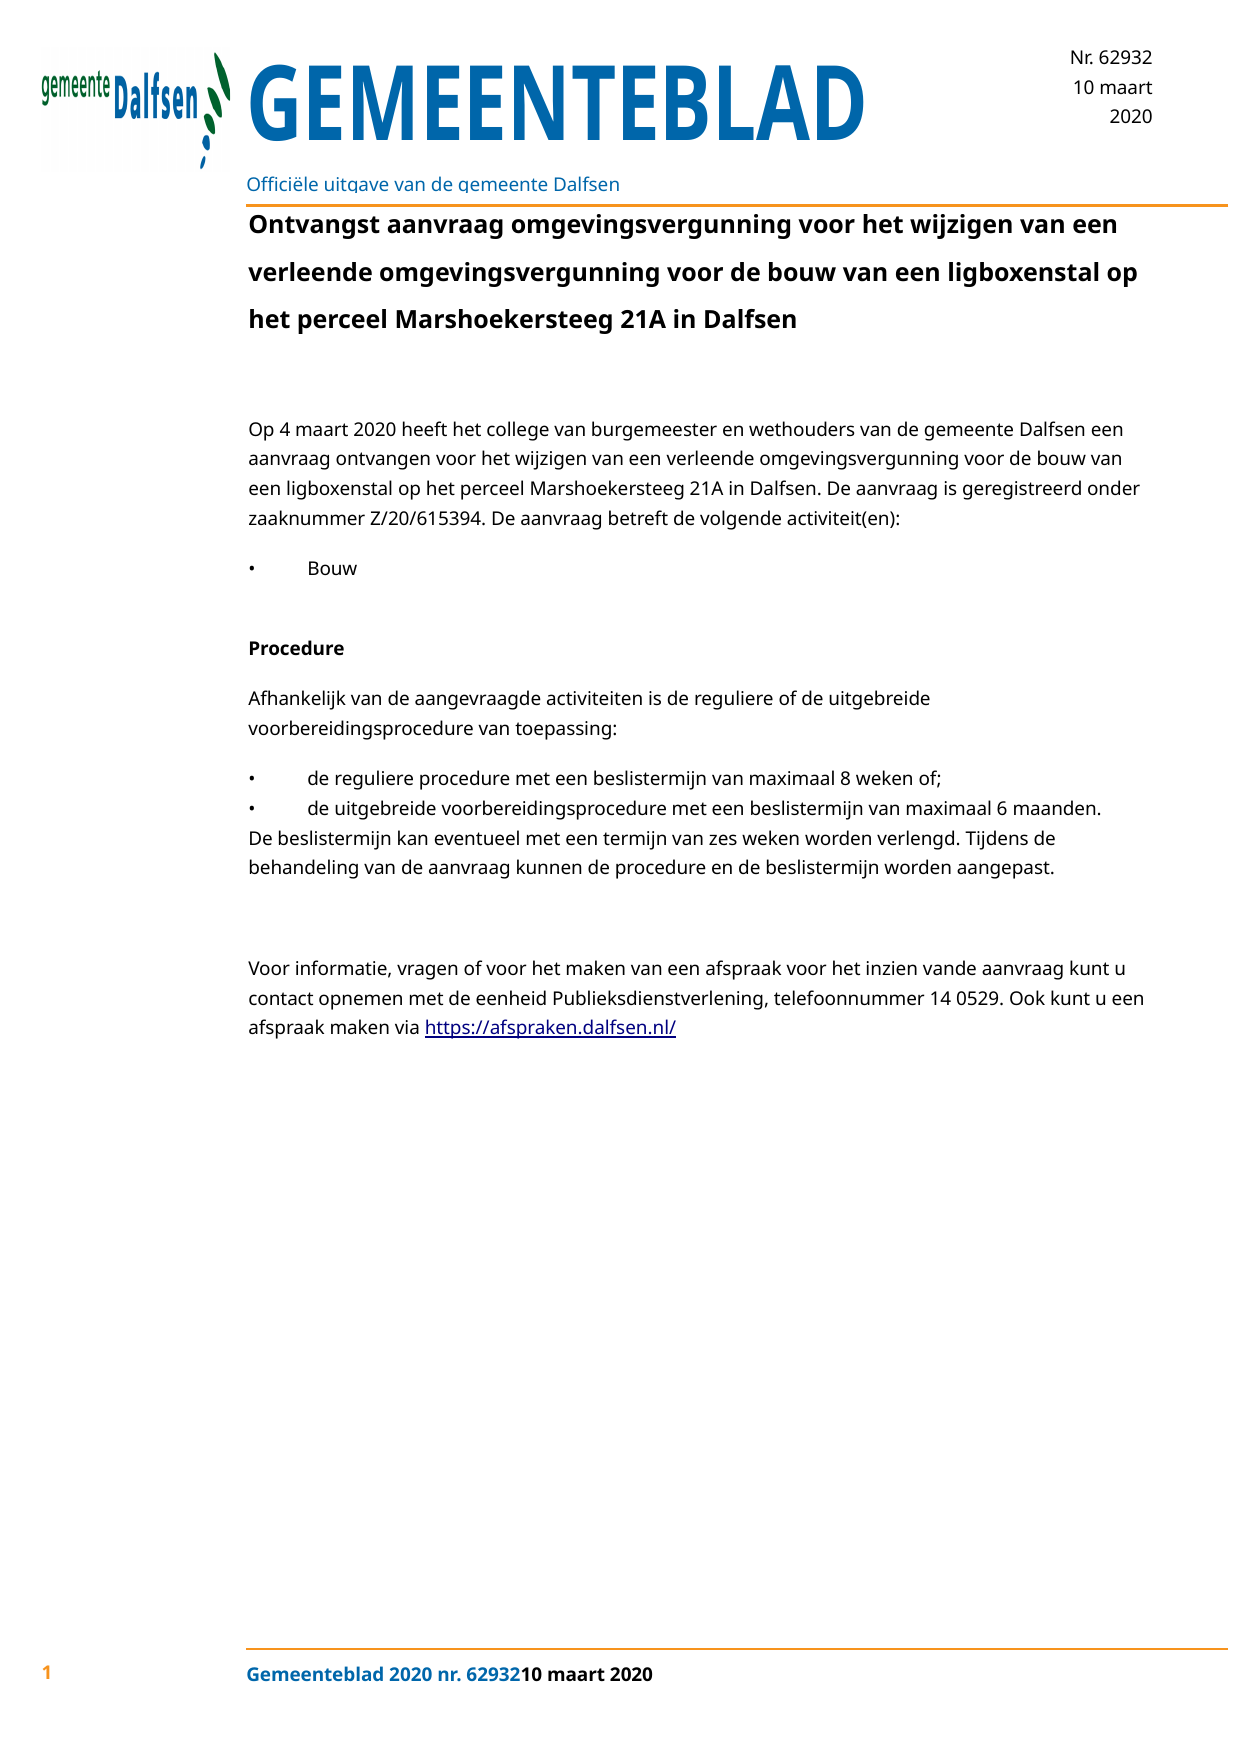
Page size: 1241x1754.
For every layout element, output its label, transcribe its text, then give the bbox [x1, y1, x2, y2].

text De beslistermijn kan eventueel met een termijn van zes weken worden verlengd. Tijdens de behandeling van de aanvraag kunnen de procedure en de beslistermijn worden aangepast. [248, 825, 1152, 880]
text Voor informatie, vragen of voor het maken van een afspraak voor het inzien vande aanvraag kunt u contact opnemen met de eenheid Publieksdienstverlening, telefoonnummer 14 0529. Ook kunt u een afspraak maken via https://afspraken.dalfsen.nl/ [248, 955, 1152, 1040]
list de reguliere procedure met een beslistermijn van maximaal 8 weken of; [248, 766, 1152, 791]
text Ontvangst aanvraag omgevingsvergunning voor het wijzigen van een verleende omgevingsvergunning voor de bouw van een ligboxenstal op het perceel Marshoekersteeg 21A in Dalfsen [248, 207, 1152, 336]
list Bouw [248, 555, 1152, 581]
list de uitgebreide voorbereidingsprocedure met een beslistermijn van maximaal 6 maanden. [248, 795, 1152, 821]
text Procedure [248, 635, 1152, 661]
text Afhankelijk van de aangevraagde activiteiten is de reguliere of de uitgebreide voorbereidingsprocedure van toepassing: [248, 686, 1152, 741]
text Op 4 maart 2020 heeft het college van burgemeester en wethouders van de gemeente Dalfsen een aanvraag ontvangen voor het wijzigen van een verleende omgevingsvergunning voor de bouw van een ligboxenstal op het perceel Marshoekersteeg 21A in Dalfsen. De aanvraag is geregistreerd onder zaaknummer Z/20/615394. De aanvraag betreft de volgende activiteit(en): [248, 416, 1152, 530]
picture [41, 47, 231, 172]
